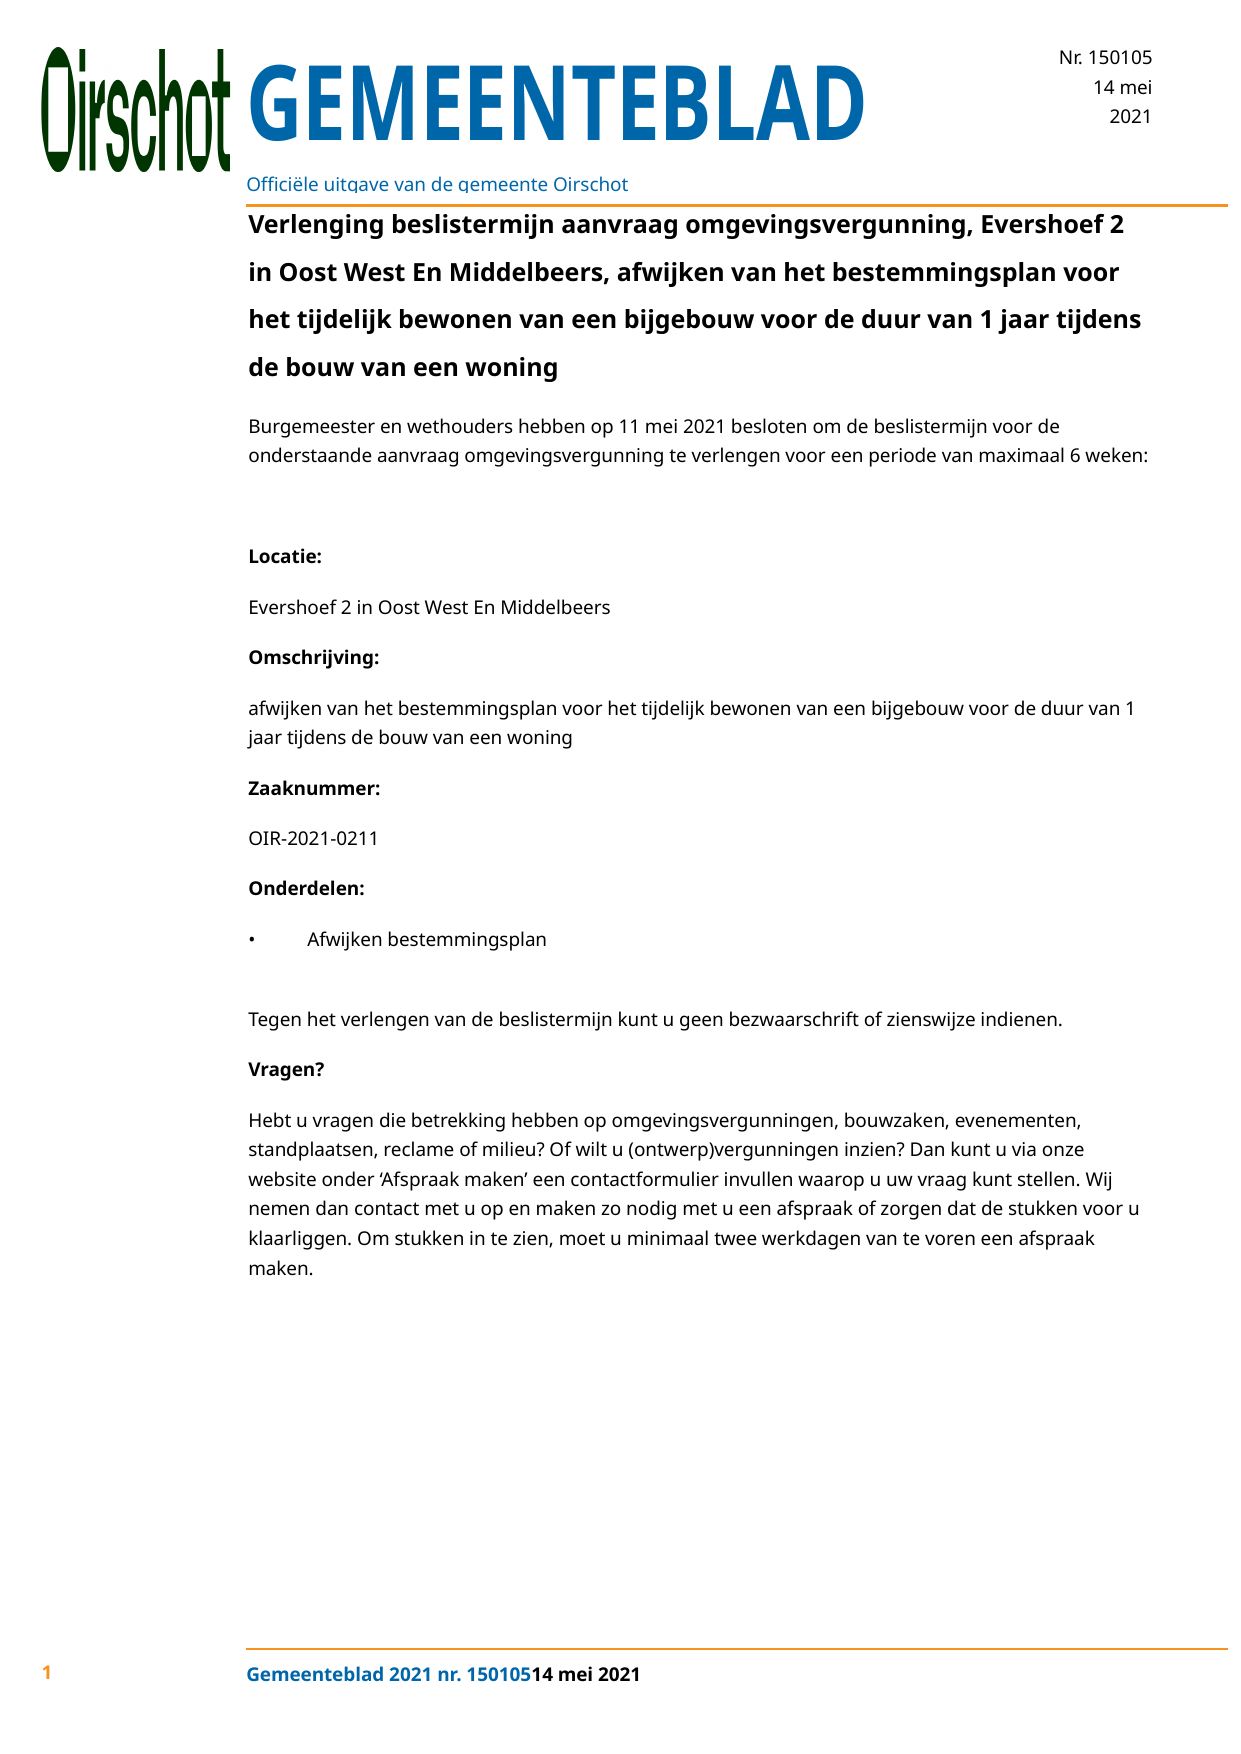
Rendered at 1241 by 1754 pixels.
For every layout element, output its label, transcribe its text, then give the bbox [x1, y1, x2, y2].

text Tegen het verlengen van de beslistermijn kunt u geen bezwaarschrift of zienswijze indienen. [248, 1006, 1152, 1032]
text OIR-2021-0211 [248, 825, 1152, 851]
text Vragen? [248, 1056, 1152, 1082]
text Hebt u vragen die betrekking hebben op omgevingsvergunningen, bouwzaken, evenementen, standplaatsen, reclame of milieu? Of wilt u (ontwerp)vergunningen inzien? Dan kunt u via onze website onder ‘Afspraak maken’ een contactformulier invullen waarop u uw vraag kunt stellen. Wij nemen dan contact met u op en maken zo nodig met u een afspraak of zorgen dat de stukken voor u klaarliggen. Om stukken in te zien, moet u minimaal twee werkdagen van te voren een afspraak maken. [248, 1107, 1152, 1281]
text Omschrijving: [248, 644, 1152, 670]
text Locatie: [248, 543, 1152, 569]
text afwijken van het bestemmingsplan voor het tijdelijk bewonen van een bijgebouw voor de duur van 1 jaar tijdens de bouw van een woning [248, 695, 1152, 750]
text Onderdelen: [248, 876, 1152, 901]
text Zaaknummer: [248, 775, 1152, 801]
text Evershoef 2 in Oost West En Middelbeers [248, 594, 1152, 620]
list Afwijken bestemmingsplan [248, 926, 1152, 952]
text Burgemeester en wethouders hebben op 11 mei 2021 besloten om de beslistermijn voor de onderstaande aanvraag omgevingsvergunning te verlengen voor een periode van maximaal 6 weken: [248, 413, 1152, 468]
text Verlenging beslistermijn aanvraag omgevingsvergunning, Evershoef 2 in Oost West En Middelbeers, afwijken van het bestemmingsplan voor het tijdelijk bewonen van een bijgebouw voor de duur van 1 jaar tijdens de bouw van een woning [248, 207, 1152, 384]
picture [41, 47, 231, 172]
